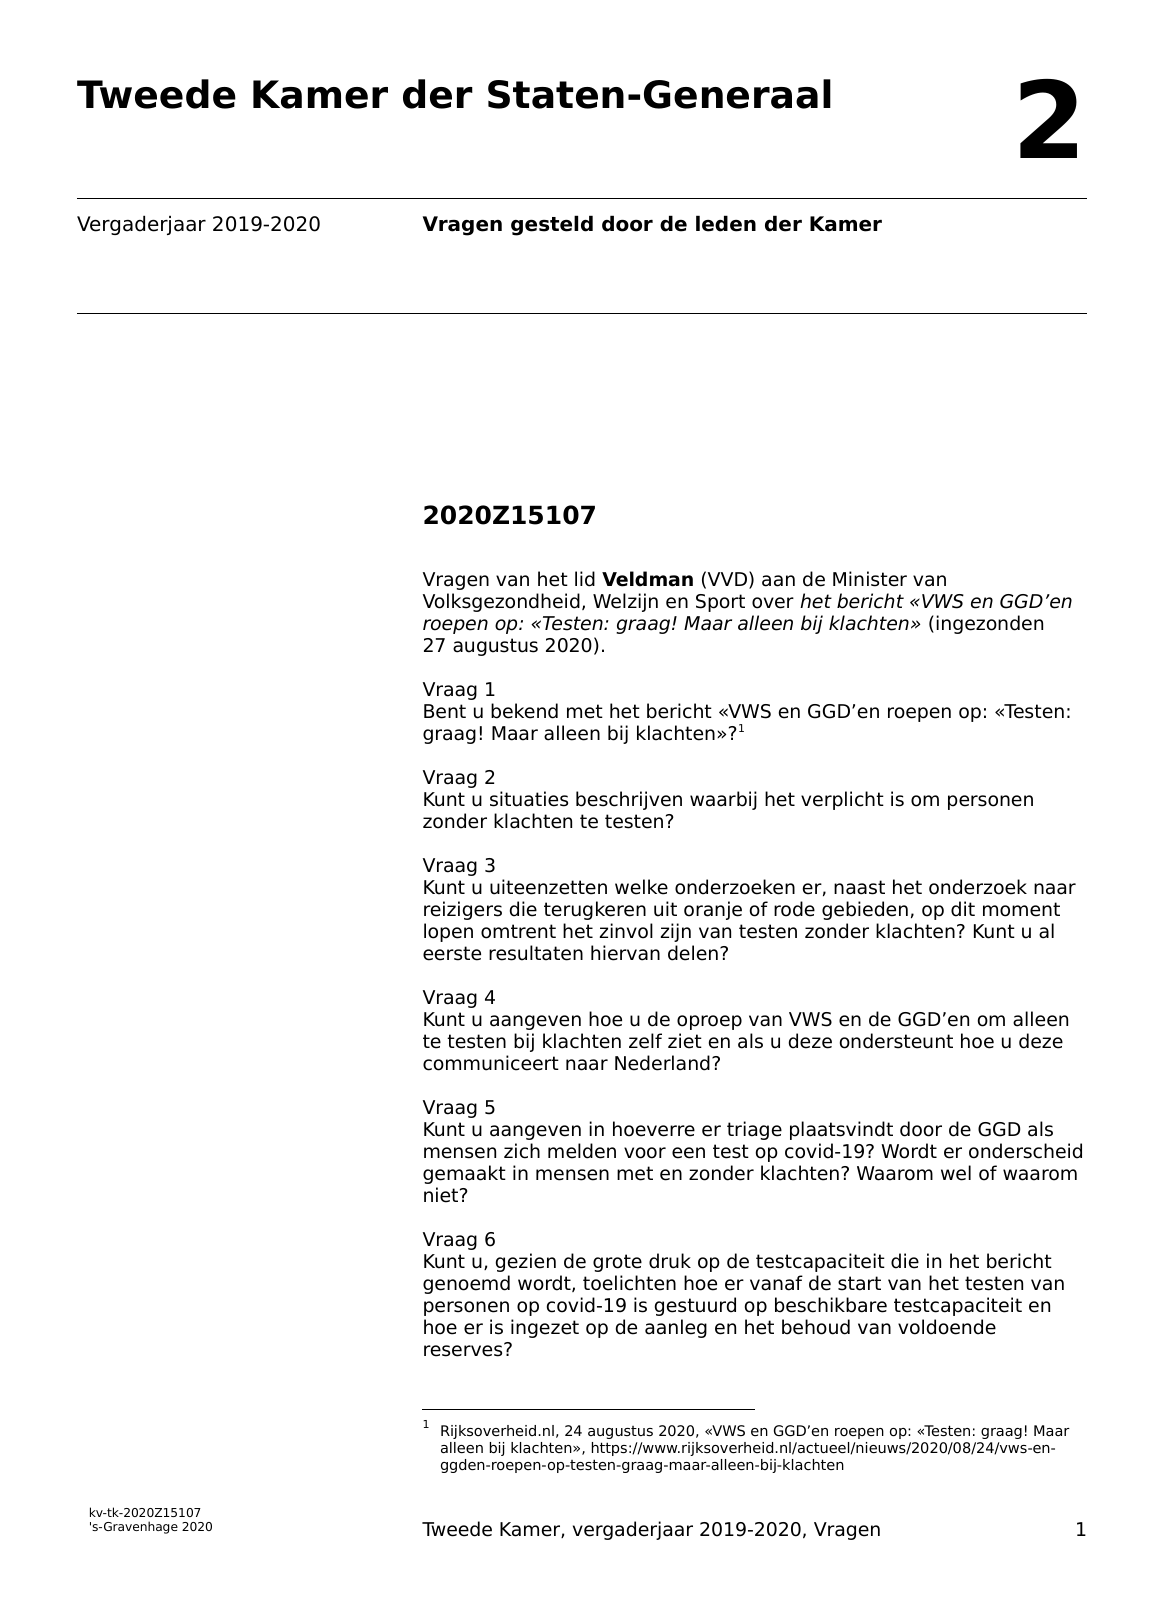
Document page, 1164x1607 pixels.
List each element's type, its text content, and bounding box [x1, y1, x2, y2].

text Vraag 2 [422, 767, 1087, 789]
text 2020Z15107 [422, 501, 1087, 531]
text Kunt u situaties beschrijven waarbij het verplicht is om personen zonder klachten te testen? [422, 789, 1087, 833]
text Vraag 3 [422, 855, 1087, 877]
text Vraag 5 [422, 1097, 1087, 1119]
text Vraag 4 [422, 987, 1087, 1009]
text Kunt u, gezien de grote druk op de testcapaciteit die in het bericht genoemd wordt, toelichten hoe er vanaf de start van het testen van personen op covid-19 is gestuurd op beschikbare testcapaciteit en hoe er is ingezet op de aanleg en het behoud van voldoende reserves? [422, 1251, 1087, 1361]
text Vraag 1 [422, 679, 1087, 701]
text 's-Gravenhage 2020 [88, 1520, 323, 1534]
text Rijksoverheid.nl, 24 augustus 2020, «VWS en GGD’en roepen op: «Testen: graag! Maar alleen bij klachten», https://www.rijksoverheid.nl/actueel/nieuws/2020/08/24/vws-en-ggden-roepen-op-testen-graag-maar-alleen-bij-klachten [422, 1418, 1087, 1474]
text Bent u bekend met het bericht «VWS en GGD’en roepen op: «Testen: graag! Maar alleen bij klachten»? [422, 701, 1087, 745]
table_cell Vergaderjaar 2019-2020 [77, 199, 422, 313]
text Kunt u uiteenzetten welke onderzoeken er, naast het onderzoek naar reizigers die terugkeren uit oranje of rode gebieden, op dit moment lopen omtrent het zinvol zijn van testen zonder klachten? Kunt u al eerste resultaten hiervan delen? [422, 877, 1087, 965]
table_cell Vragen gesteld door de leden der Kamer [422, 199, 1087, 313]
text Kunt u aangeven hoe u de oproep van VWS en de GGD’en om alleen te testen bij klachten zelf ziet en als u deze ondersteunt hoe u deze communiceert naar Nederland? [422, 1009, 1087, 1075]
text Vraag 6 [422, 1229, 1087, 1251]
table_header Tweede Kamer der Staten-Generaal [77, 59, 886, 198]
table_header 2 [886, 59, 1087, 198]
text kv-tk-2020Z15107 [88, 1506, 323, 1520]
text Vragen van het lid Veldman (VVD) aan de Minister van Volksgezondheid, Welzijn en Sport over het bericht «VWS en GGD’en roepen op: «Testen: graag! Maar alleen bij klachten» (ingezonden 27 augustus 2020). [422, 569, 1087, 657]
text Kunt u aangeven in hoeverre er triage plaatsvindt door de GGD als mensen zich melden voor een test op covid-19? Wordt er onderscheid gemaakt in mensen met en zonder klachten? Waarom wel of waarom niet? [422, 1119, 1087, 1207]
